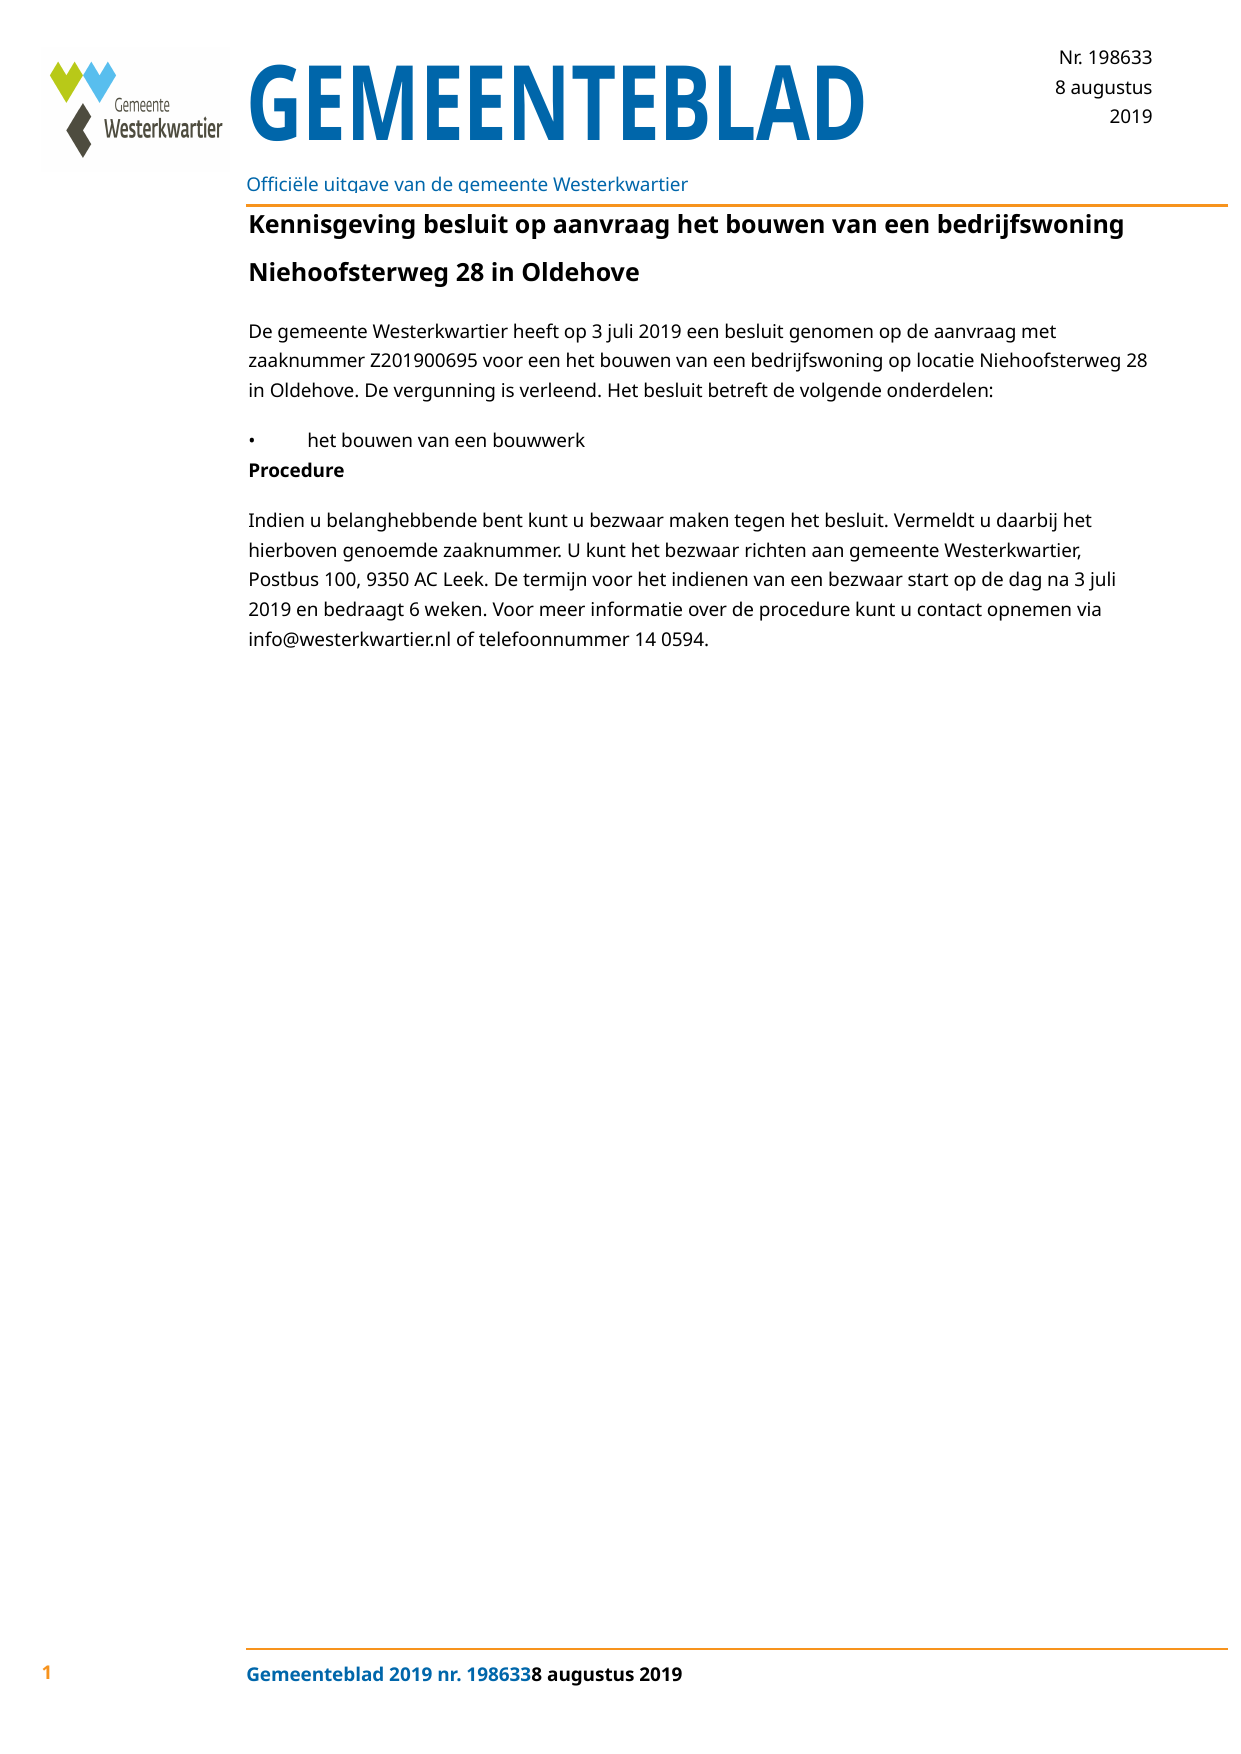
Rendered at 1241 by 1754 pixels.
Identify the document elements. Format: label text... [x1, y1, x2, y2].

text De gemeente Westerkwartier heeft op 3 juli 2019 een besluit genomen op de aanvraag met zaaknummer Z201900695 voor een het bouwen van een bedrijfswoning op locatie Niehoofsterweg 28 in Oldehove. De vergunning is verleend. Het besluit betreft de volgende onderdelen: [248, 318, 1152, 403]
text Indien u belanghebbende bent kunt u bezwaar maken tegen het besluit. Vermeldt u daarbij het hierboven genoemde zaaknummer. U kunt het bezwaar richten aan gemeente Westerkwartier, Postbus 100, 9350 AC Leek. De termijn voor het indienen van een bezwaar start op de dag na 3 juli 2019 en bedraagt 6 weken. Voor meer informatie over de procedure kunt u contact opnemen via info@westerkwartier.nl of telefoonnummer 14 0594. [248, 507, 1152, 652]
picture [41, 47, 231, 172]
list het bouwen van een bouwwerk [248, 427, 1152, 453]
text Procedure [248, 457, 1152, 483]
text Kennisgeving besluit op aanvraag het bouwen van een bedrijfswoning Niehoofsterweg 28 in Oldehove [248, 207, 1152, 288]
